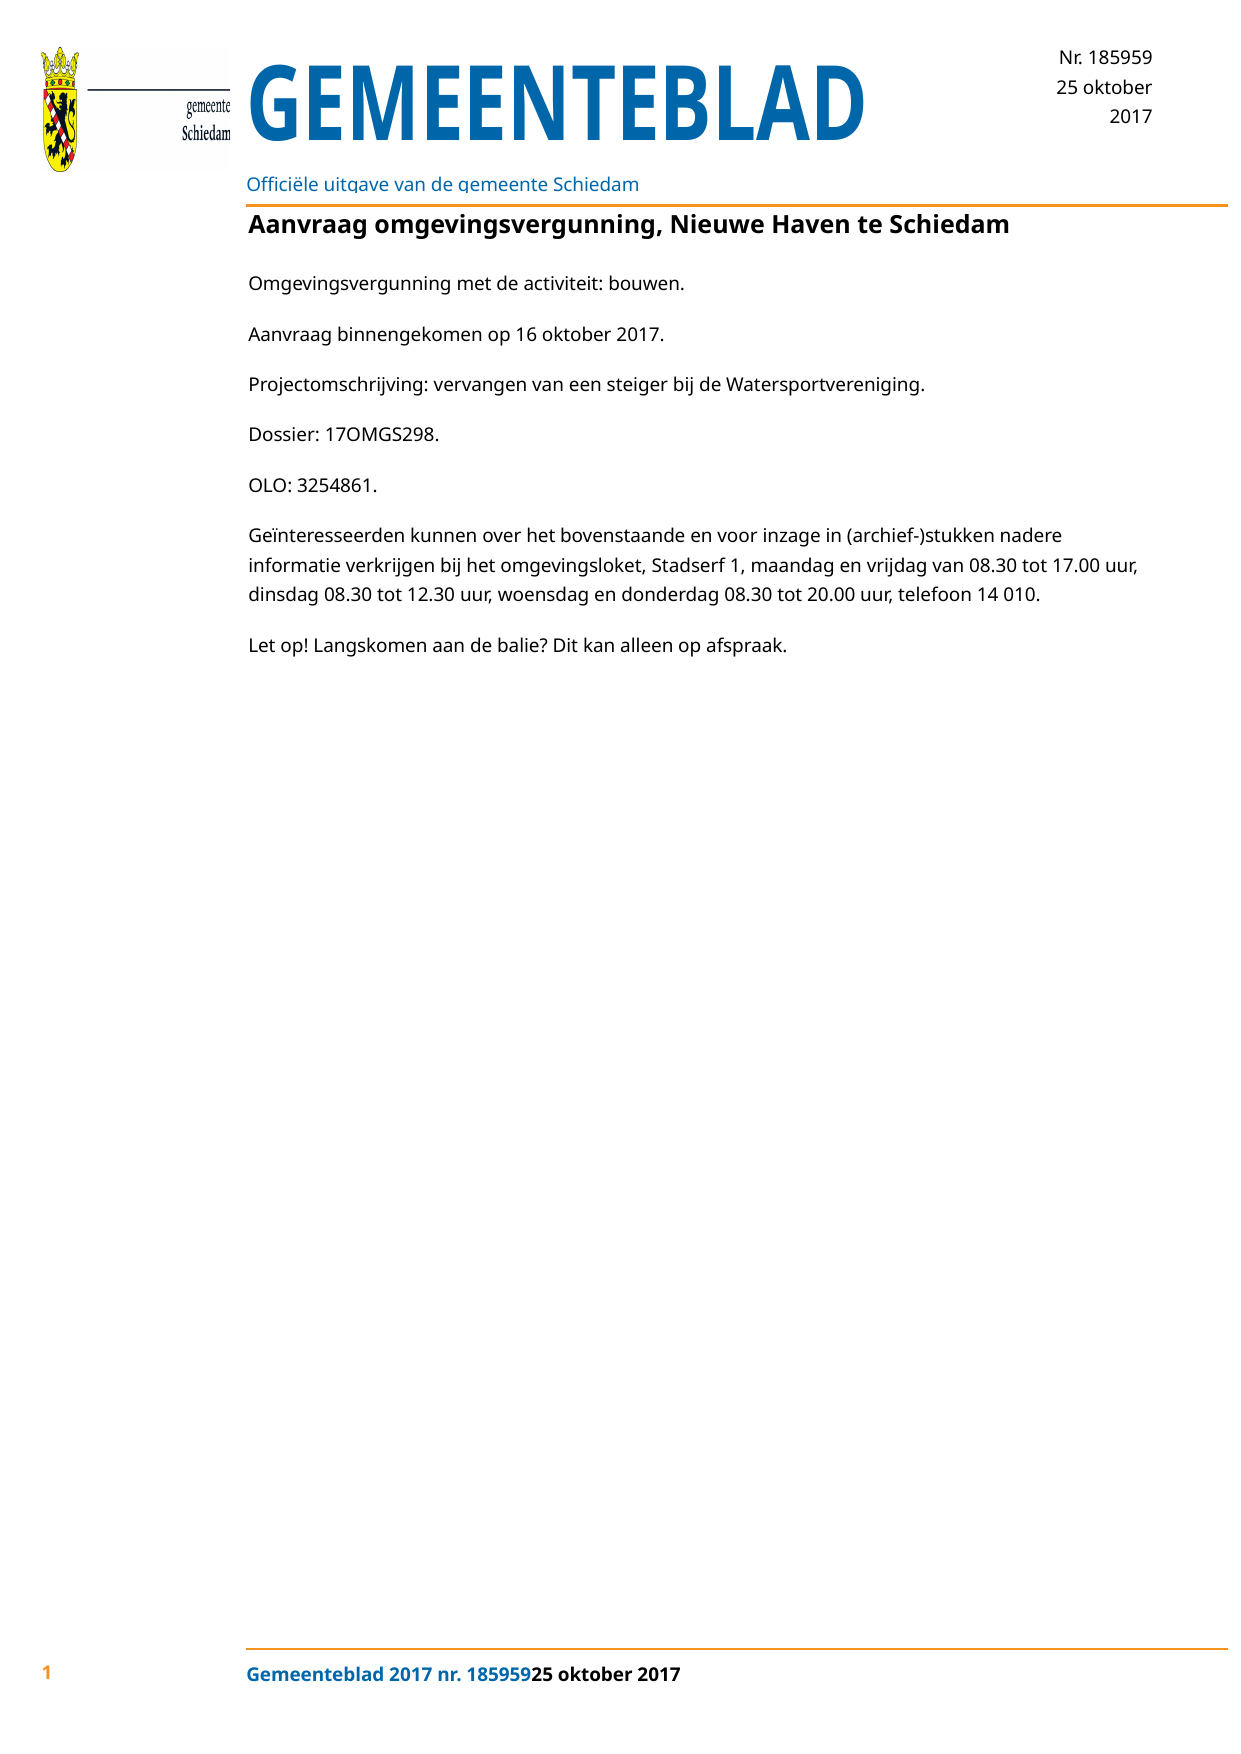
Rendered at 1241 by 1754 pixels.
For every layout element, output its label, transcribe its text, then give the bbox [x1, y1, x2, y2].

text Aanvraag binnengekomen op 16 oktober 2017. [248, 321, 1152, 346]
text Omgevingsvergunning met de activiteit: bouwen. [248, 270, 1152, 296]
text Projectomschrijving: vervangen van een steiger bij de Watersportvereniging. [248, 371, 1152, 397]
picture [41, 47, 231, 172]
text Aanvraag omgevingsvergunning, Nieuwe Haven te Schiedam [248, 207, 1152, 241]
text Let op! Langskomen aan de balie? Dit kan alleen op afspraak. [248, 632, 1152, 658]
text Geïnteresseerden kunnen over het bovenstaande en voor inzage in (archief-)stukken nadere informatie verkrijgen bij het omgevingsloket, Stadserf 1, maandag en vrijdag van 08.30 tot 17.00 uur, dinsdag 08.30 tot 12.30 uur, woensdag en donderdag 08.30 tot 20.00 uur, telefoon 14 010. [248, 522, 1152, 607]
text OLO: 3254861. [248, 472, 1152, 498]
text Dossier: 17OMGS298. [248, 422, 1152, 447]
